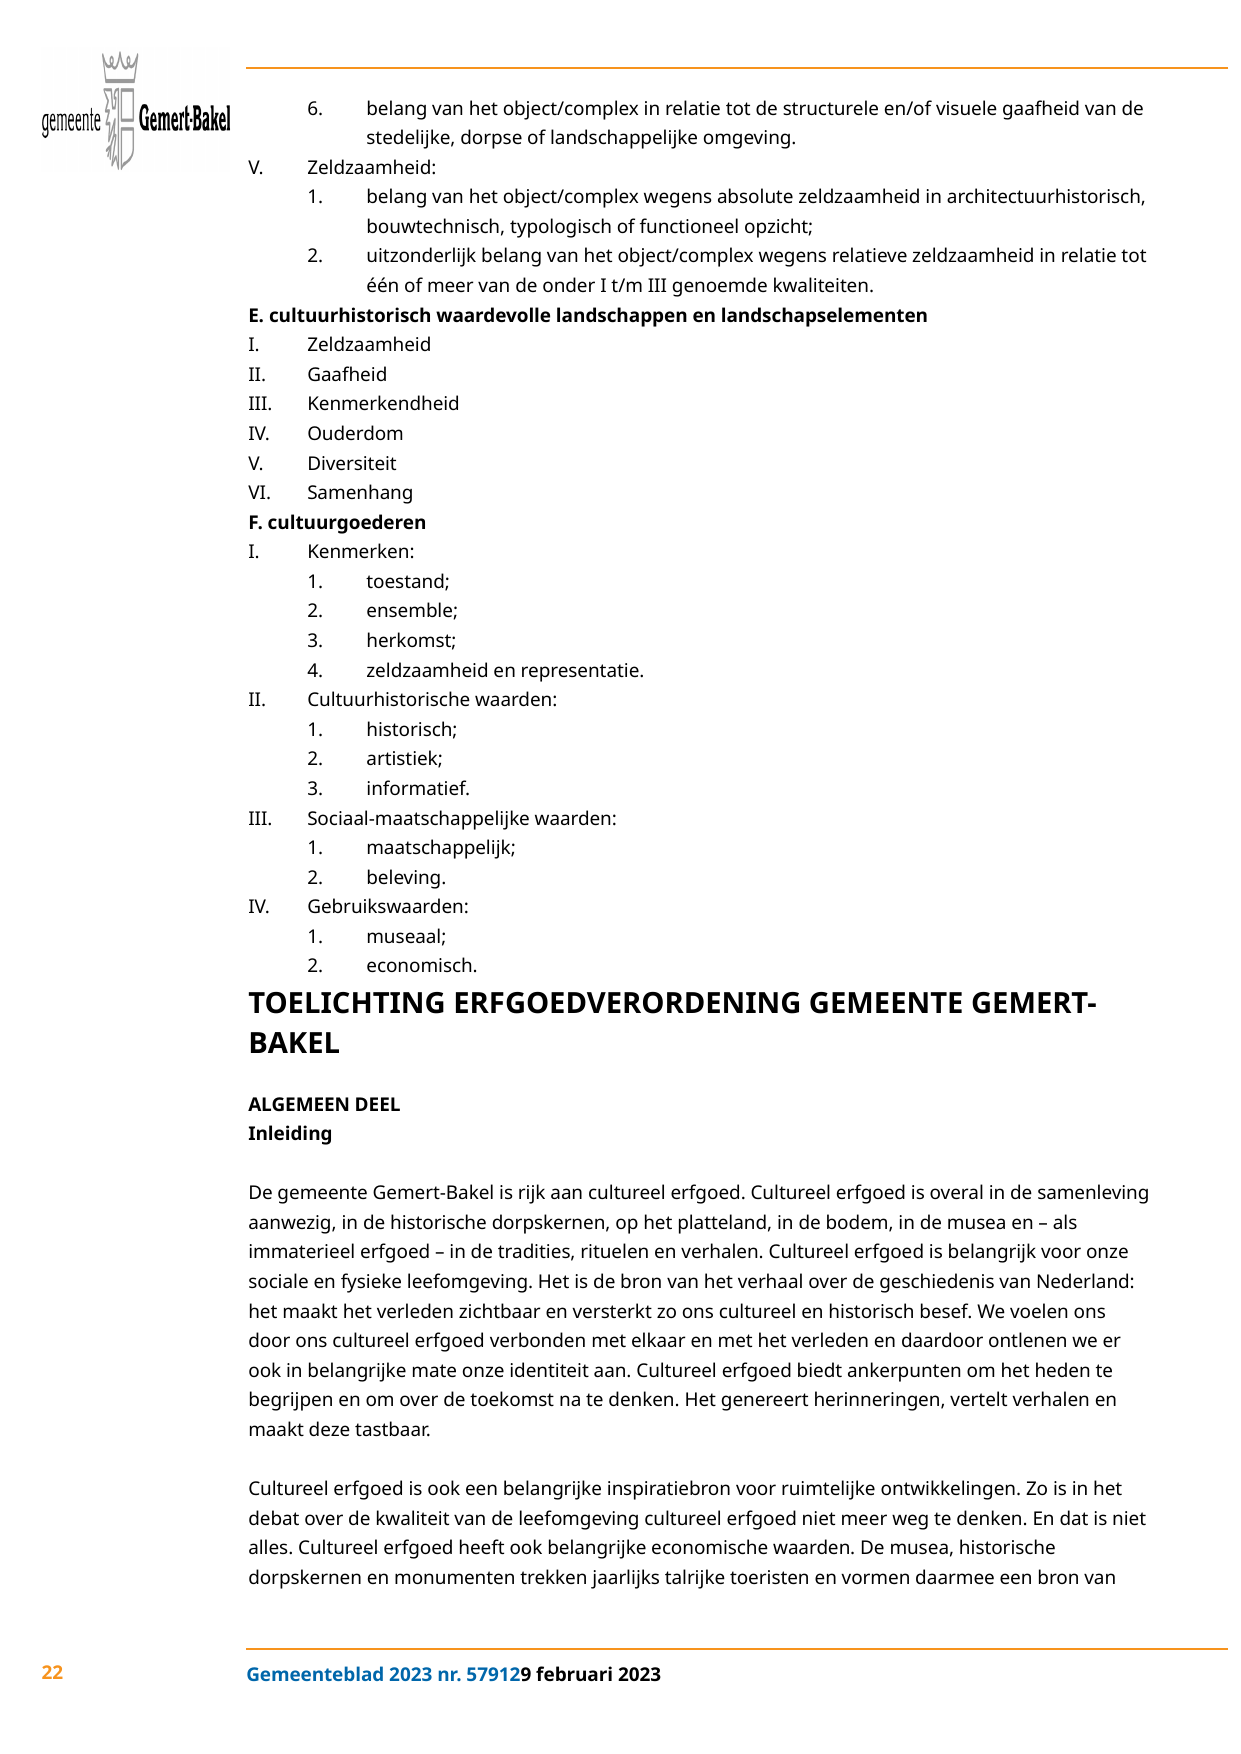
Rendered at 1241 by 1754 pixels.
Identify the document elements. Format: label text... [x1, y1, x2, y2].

list museaal; [307, 923, 1152, 949]
list ensemble; [307, 598, 1152, 623]
list Kenmerken: [248, 538, 1152, 564]
text Inleiding [248, 1120, 1152, 1146]
text E. cultuurhistorisch waardevolle landschappen en landschapselementen [248, 302, 1152, 328]
list Sociaal-maatschappelijke waarden: [248, 805, 1152, 831]
text F. cultuurgoederen [248, 509, 1152, 535]
list economisch. [307, 953, 1152, 978]
text TOELICHTING ERFGOEDVERORDENING GEMEENTE GEMERT-BAKEL [248, 982, 1152, 1062]
list Zeldzaamheid [248, 331, 1152, 357]
list Samenhang [248, 479, 1152, 505]
text Cultureel erfgoed is ook een belangrijke inspiratiebron voor ruimtelijke ontwikkelingen. Zo is in het debat over de kwaliteit van de leefomgeving cultureel erfgoed niet meer weg te denken. En dat is niet alles. Cultureel erfgoed heeft ook belangrijke economische waarden. De musea, historische dorpskernen en monumenten trekken jaarlijks talrijke toeristen en vormen daarmee een bron van [248, 1475, 1152, 1590]
list historisch; [307, 716, 1152, 742]
list uitzonderlijk belang van het object/complex wegens relatieve zeldzaamheid in relatie tot één of meer van de onder I t/m III genoemde kwaliteiten. [307, 243, 1152, 298]
text De gemeente Gemert-Bakel is rijk aan cultureel erfgoed. Cultureel erfgoed is overal in de samenleving aanwezig, in de historische dorpskernen, op het platteland, in de bodem, in de musea en – als immaterieel erfgoed – in de tradities, rituelen en verhalen. Cultureel erfgoed is belangrijk voor onze sociale en fysieke leefomgeving. Het is de bron van het verhaal over de geschiedenis van Nederland: het maakt het verleden zichtbaar en versterkt zo ons cultureel en historisch besef. We voelen ons door ons cultureel erfgoed verbonden met elkaar en met het verleden en daardoor ontlenen we er ook in belangrijke mate onze identiteit aan. Cultureel erfgoed biedt ankerpunten om het heden te begrijpen en om over de toekomst na te denken. Het genereert herinneringen, vertelt verhalen en maakt deze tastbaar. [248, 1179, 1152, 1442]
list toestand; [307, 568, 1152, 594]
list zeldzaamheid en representatie. [307, 657, 1152, 683]
list informatief. [307, 775, 1152, 801]
list Diversiteit [248, 450, 1152, 476]
list Cultuurhistorische waarden: [248, 686, 1152, 712]
list maatschappelijk; [307, 834, 1152, 860]
text ALGEMEEN DEEL [248, 1091, 1152, 1117]
list Gaafheid [248, 361, 1152, 387]
list herkomst; [307, 627, 1152, 653]
list artistiek; [307, 746, 1152, 771]
list belang van het object/complex wegens absolute zeldzaamheid in architectuurhistorisch, bouwtechnisch, typologisch of functioneel opzicht; [307, 183, 1152, 239]
list Kenmerkendheid [248, 391, 1152, 416]
list belang van het object/complex in relatie tot de structurele en/of visuele gaafheid van de stedelijke, dorpse of landschappelijke omgeving. [307, 95, 1152, 150]
picture [41, 47, 231, 172]
list beleving. [307, 864, 1152, 890]
list Ouderdom [248, 420, 1152, 446]
list Zeldzaamheid: [248, 154, 1152, 180]
list Gebruikswaarden: [248, 893, 1152, 919]
